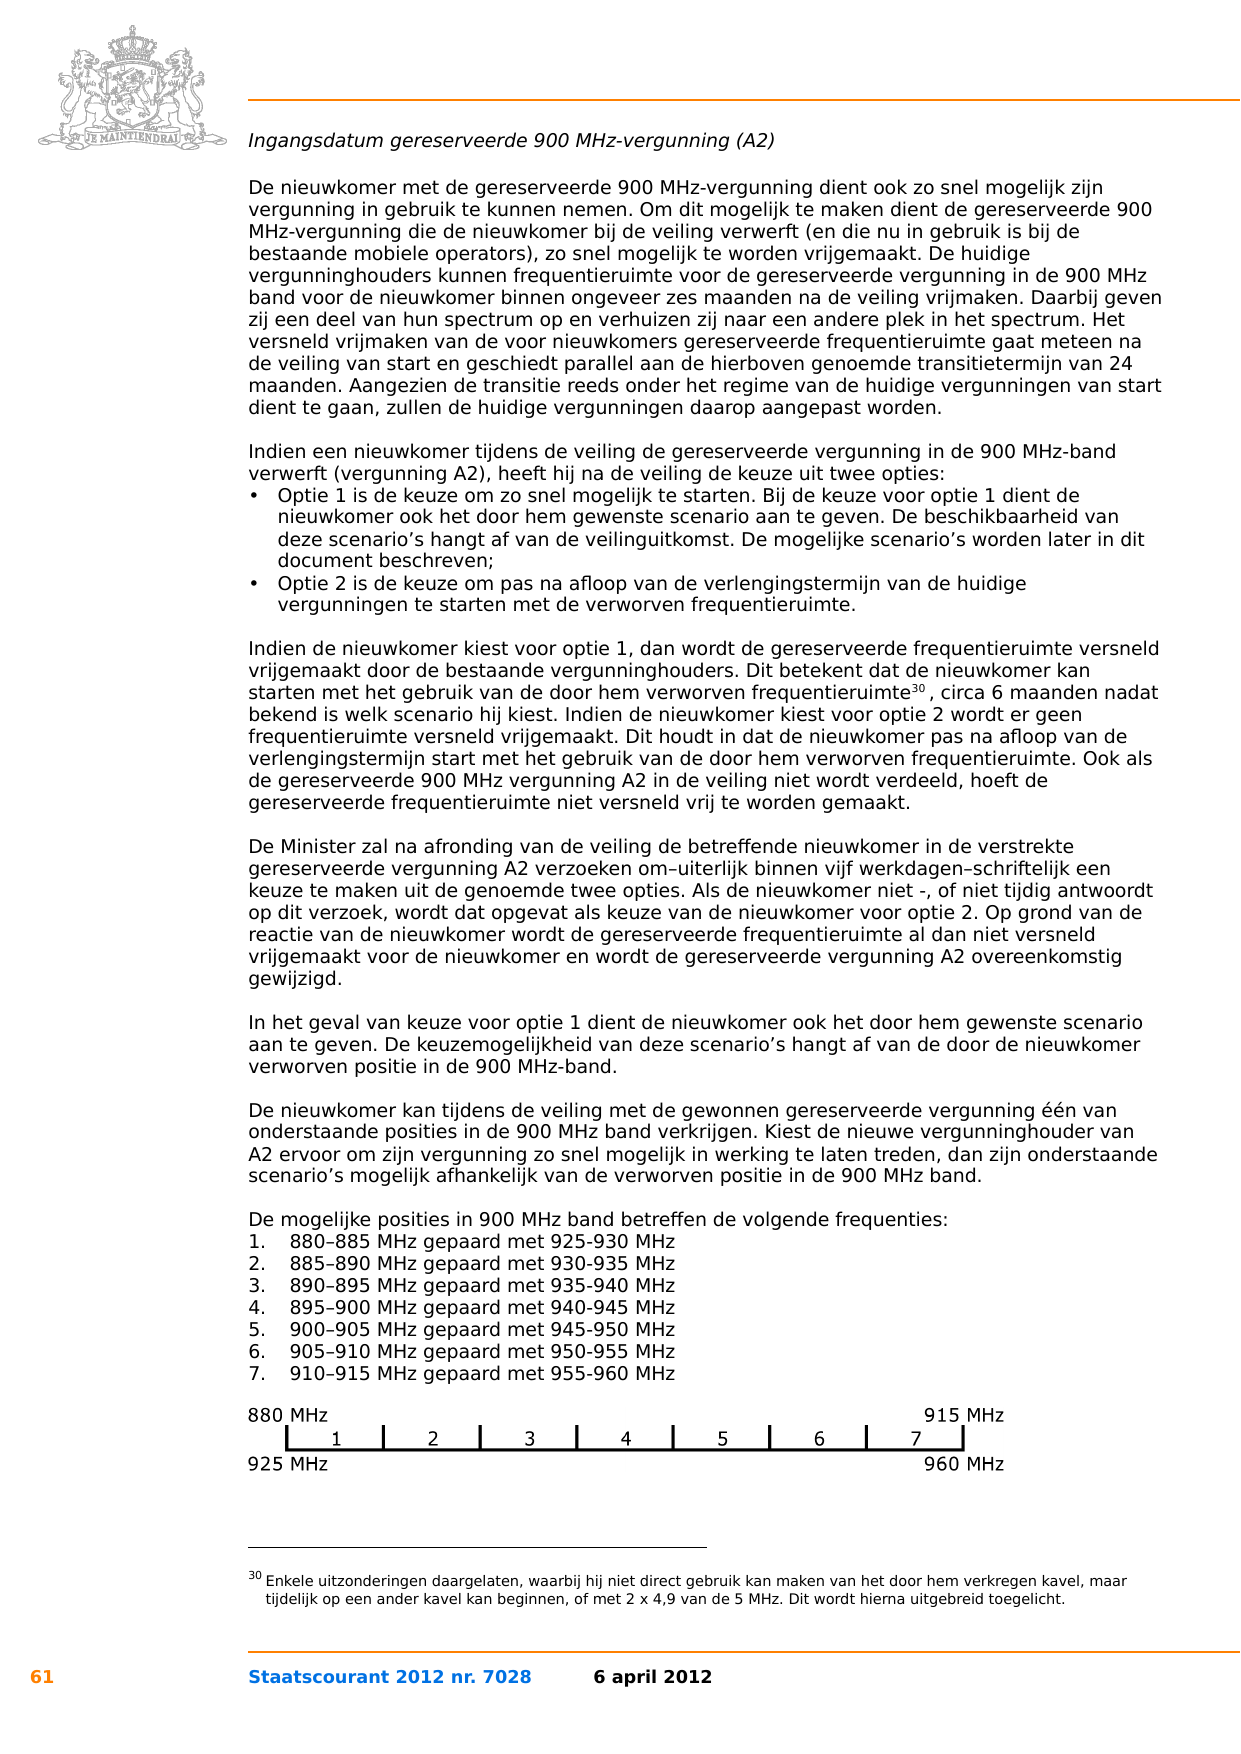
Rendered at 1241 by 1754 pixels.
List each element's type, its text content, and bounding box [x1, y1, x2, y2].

text De nieuwkomer met de gereserveerde 900 MHz-vergunning dient ook zo snel mogelijk zijn vergunning in gebruik te kunnen nemen. Om dit mogelijk te maken dient de gereserveerde 900 MHz-vergunning die de nieuwkomer bij de veiling verwerft (en die nu in gebruik is bij de bestaande mobiele operators), zo snel mogelijk te worden vrijgemaakt. De huidige vergunninghouders kunnen frequentieruimte voor de gereserveerde vergunning in de 900 MHz band voor de nieuwkomer binnen ongeveer zes maanden na de veiling vrijmaken. Daarbij geven zij een deel van hun spectrum op en verhuizen zij naar een andere plek in het spectrum. Het versneld vrijmaken van de voor nieuwkomers gereserveerde frequentieruimte gaat meteen na de veiling van start en geschiedt parallel aan de hierboven genoemde transitietermijn van 24 maanden. Aangezien de transitie reeds onder het regime van de huidige vergunningen van start dient te gaan, zullen de huidige vergunningen daarop aangepast worden. [248, 177, 1163, 419]
text De Minister zal na afronding van de veiling de betreffende nieuwkomer in de verstrekte gereserveerde vergunning A2 verzoeken om–uiterlijk binnen vijf werkdagen–schriftelijk een keuze te maken uit de genoemde twee opties. Als de nieuwkomer niet -, of niet tijdig antwoordt op dit verzoek, wordt dat opgevat als keuze van de nieuwkomer voor optie 2. Op grond van de reactie van de nieuwkomer wordt de gereserveerde frequentieruimte al dan niet versneld vrijgemaakt voor de nieuwkomer en wordt de gereserveerde vergunning A2 overeenkomstig gewijzigd. [248, 836, 1163, 990]
text Indien een nieuwkomer tijdens de veiling de gereserveerde vergunning in de 900 MHz-band verwerft (vergunning A2), heeft hij na de veiling de keuze uit twee opties: [248, 441, 1163, 484]
text 2. 885–890 MHz gepaard met 930-935 MHz [248, 1253, 1163, 1275]
text • Optie 2 is de keuze om pas na afloop van de verlengingstermijn van de huidige vergunningen te starten met de verworven frequentieruimte. [248, 572, 1163, 616]
text 7. 910–915 MHz gepaard met 955-960 MHz [248, 1363, 1163, 1385]
text 5. 900–905 MHz gepaard met 945-950 MHz [248, 1319, 1163, 1341]
text 1. 880–885 MHz gepaard met 925-930 MHz [248, 1231, 1163, 1253]
subtitle Ingangsdatum gereserveerde 900 MHz-vergunning (A2) [248, 130, 1163, 152]
text De mogelijke posities in 900 MHz band betreffen de volgende frequenties: [248, 1209, 1163, 1231]
text In het geval van keuze voor optie 1 dient de nieuwkomer ook het door hem gewenste scenario aan te geven. De keuzemogelijkheid van deze scenario’s hangt af van de door de nieuwkomer verworven positie in de 900 MHz-band. [248, 1012, 1163, 1078]
text • Optie 1 is de keuze om zo snel mogelijk te starten. Bij de keuze voor optie 1 dient de nieuwkomer ook het door hem gewenste scenario aan te geven. De beschikbaarheid van deze scenario’s hangt af van de veilinguitkomst. De mogelijke scenario’s worden later in dit document beschreven; [248, 484, 1163, 572]
text Enkele uitzonderingen daargelaten, waarbij hij niet direct gebruik kan maken van het door hem verkregen kavel, maar tijdelijk op een ander kavel kan beginnen, of met 2 x 4,9 van de 5 MHz. Dit wordt hierna uitgebreid toegelicht. [248, 1569, 1163, 1608]
text 6. 905–910 MHz gepaard met 950-955 MHz [248, 1341, 1163, 1363]
text Indien de nieuwkomer kiest voor optie 1, dan wordt de gereserveerde frequentieruimte versneld vrijgemaakt door de bestaande vergunninghouders. Dit betekent dat de nieuwkomer kan starten met het gebruik van de door hem verworven frequentieruimte, circa 6 maanden nadat bekend is welk scenario hij kiest. Indien de nieuwkomer kiest voor optie 2 wordt er geen frequentieruimte versneld vrijgemaakt. Dit houdt in dat de nieuwkomer pas na afloop van de verlengingstermijn start met het gebruik van de door hem verworven frequentieruimte. Ook als de gereserveerde 900 MHz vergunning A2 in de veiling niet wordt verdeeld, hoeft de gereserveerde frequentieruimte niet versneld vrij te worden gemaakt. [248, 638, 1163, 814]
text 3. 890–895 MHz gepaard met 935-940 MHz [248, 1275, 1163, 1297]
text De nieuwkomer kan tijdens de veiling met de gewonnen gereserveerde vergunning één van onderstaande posities in de 900 MHz band verkrijgen. Kiest de nieuwe vergunninghouder van A2 ervoor om zijn vergunning zo snel mogelijk in werking te laten treden, dan zijn onderstaande scenario’s mogelijk afhankelijk van de verworven positie in de 900 MHz band. [248, 1099, 1163, 1187]
picture [248, 1407, 1004, 1472]
text 4. 895–900 MHz gepaard met 940-945 MHz [248, 1297, 1163, 1319]
picture [38, 25, 227, 150]
